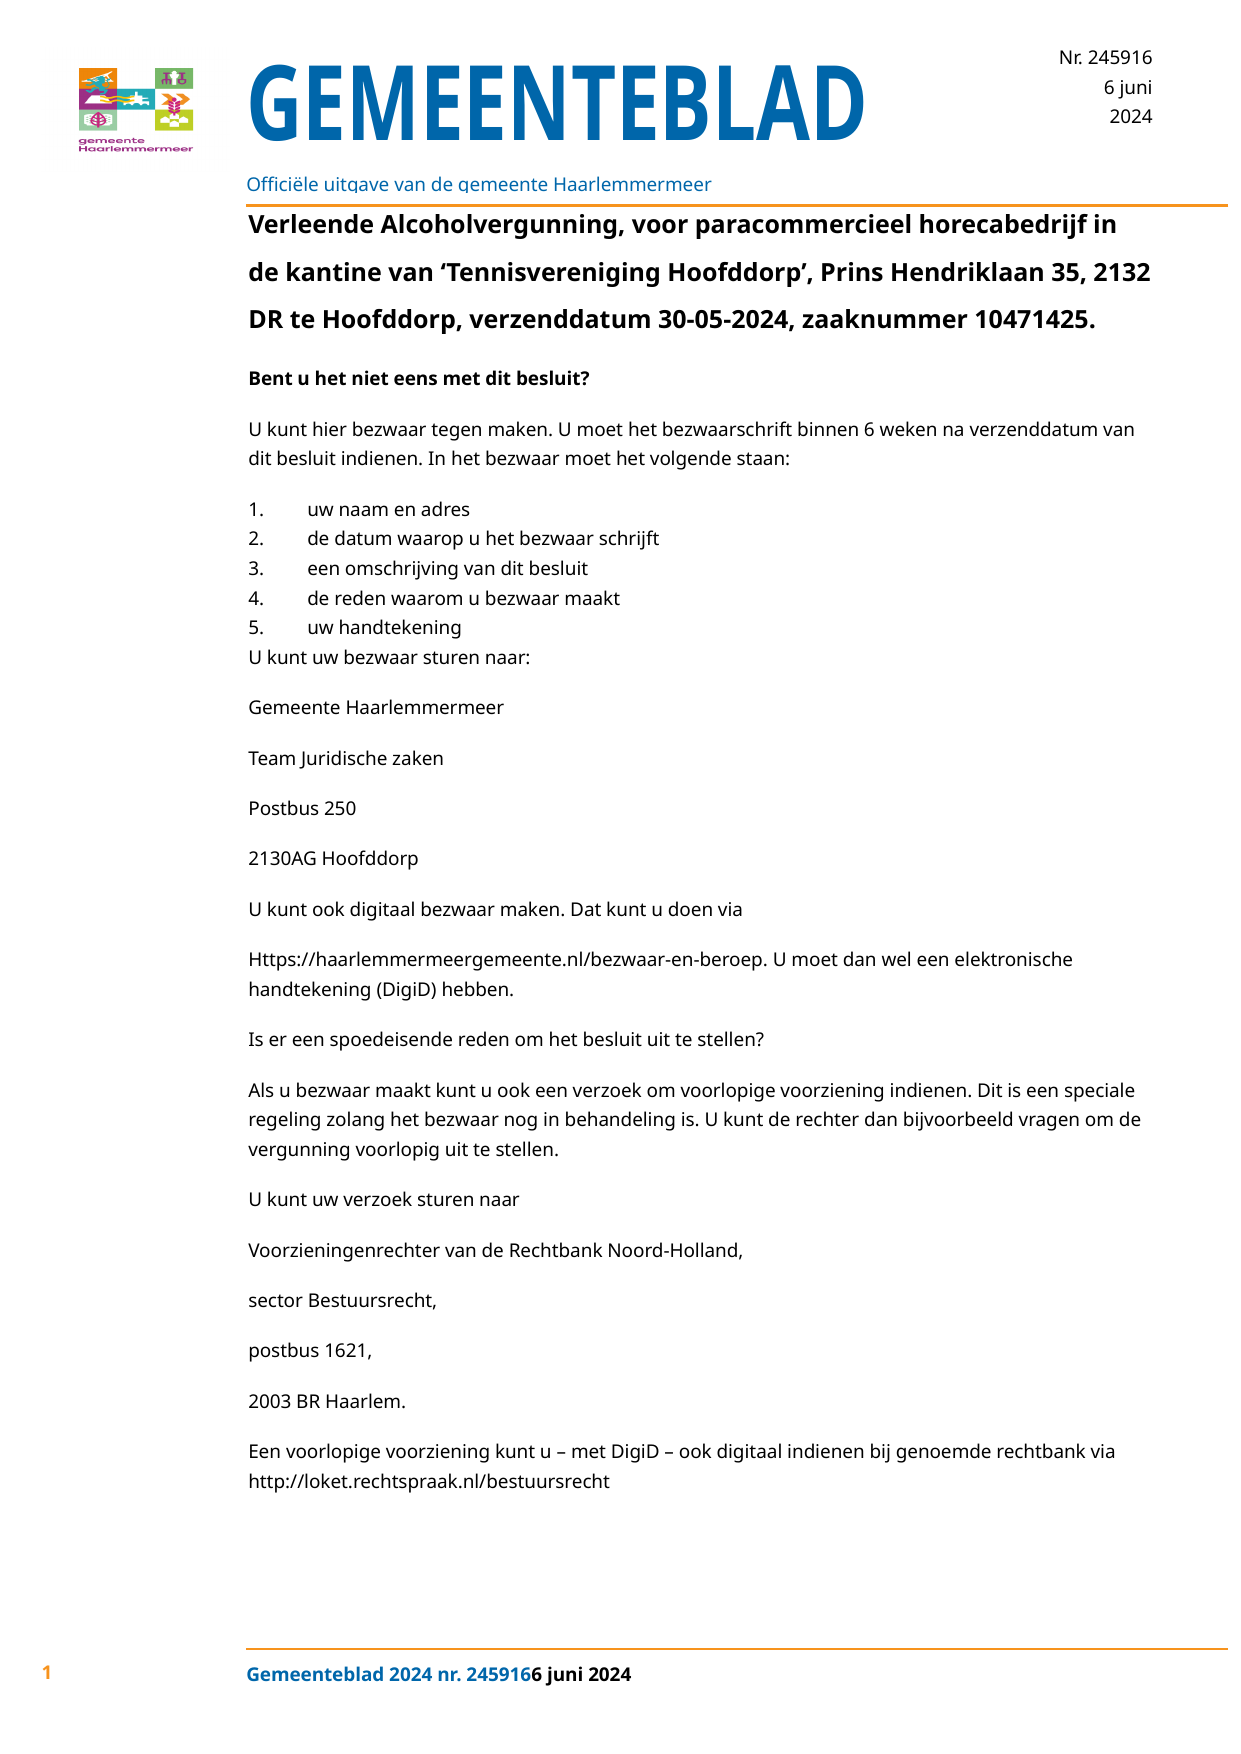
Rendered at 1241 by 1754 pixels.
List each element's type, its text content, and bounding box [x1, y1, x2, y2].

text Als u bezwaar maakt kunt u ook een verzoek om voorlopige voorziening indienen. Dit is een speciale regeling zolang het bezwaar nog in behandeling is. U kunt de rechter dan bijvoorbeeld vragen om de vergunning voorlopig uit te stellen. [248, 1077, 1152, 1162]
text U kunt hier bezwaar tegen maken. U moet het bezwaarschrift binnen 6 weken na verzenddatum van dit besluit indienen. In het bezwaar moet het volgende staan: [248, 416, 1152, 471]
text Gemeente Haarlemmermeer [248, 694, 1152, 720]
text postbus 1621, [248, 1338, 1152, 1363]
text Team Juridische zaken [248, 745, 1152, 770]
list uw handtekening [248, 614, 1152, 640]
text U kunt ook digitaal bezwaar maken. Dat kunt u doen via [248, 896, 1152, 922]
text Https://haarlemmermeergemeente.nl/bezwaar-en-beroep. U moet dan wel een elektronische handtekening (DigiD) hebben. [248, 946, 1152, 1002]
text U kunt uw bezwaar sturen naar: [248, 644, 1152, 669]
list uw naam en adres [248, 496, 1152, 522]
text Is er een spoedeisende reden om het besluit uit te stellen? [248, 1026, 1152, 1052]
list een omschrijving van dit besluit [248, 555, 1152, 581]
list de reden waarom u bezwaar maakt [248, 585, 1152, 610]
text sector Bestuursrecht, [248, 1287, 1152, 1313]
picture [41, 47, 231, 172]
text Een voorlopige voorziening kunt u – met DigiD – ook digitaal indienen bij genoemde rechtbank via http://loket.rechtspraak.nl/bestuursrecht [248, 1438, 1152, 1494]
text Bent u het niet eens met dit besluit? [248, 366, 1152, 391]
text 2130AG Hoofddorp [248, 846, 1152, 871]
text Voorzieningenrechter van de Rechtbank Noord-Holland, [248, 1237, 1152, 1262]
text Verleende Alcoholvergunning, voor paracommercieel horecabedrijf in de kantine van ‘Tennisvereniging Hoofddorp’, Prins Hendriklaan 35, 2132 DR te Hoofddorp, verzenddatum 30-05-2024, zaaknummer 10471425. [248, 207, 1152, 336]
list de datum waarop u het bezwaar schrijft [248, 526, 1152, 551]
text U kunt uw verzoek sturen naar [248, 1186, 1152, 1212]
text 2003 BR Haarlem. [248, 1388, 1152, 1414]
text Postbus 250 [248, 795, 1152, 821]
